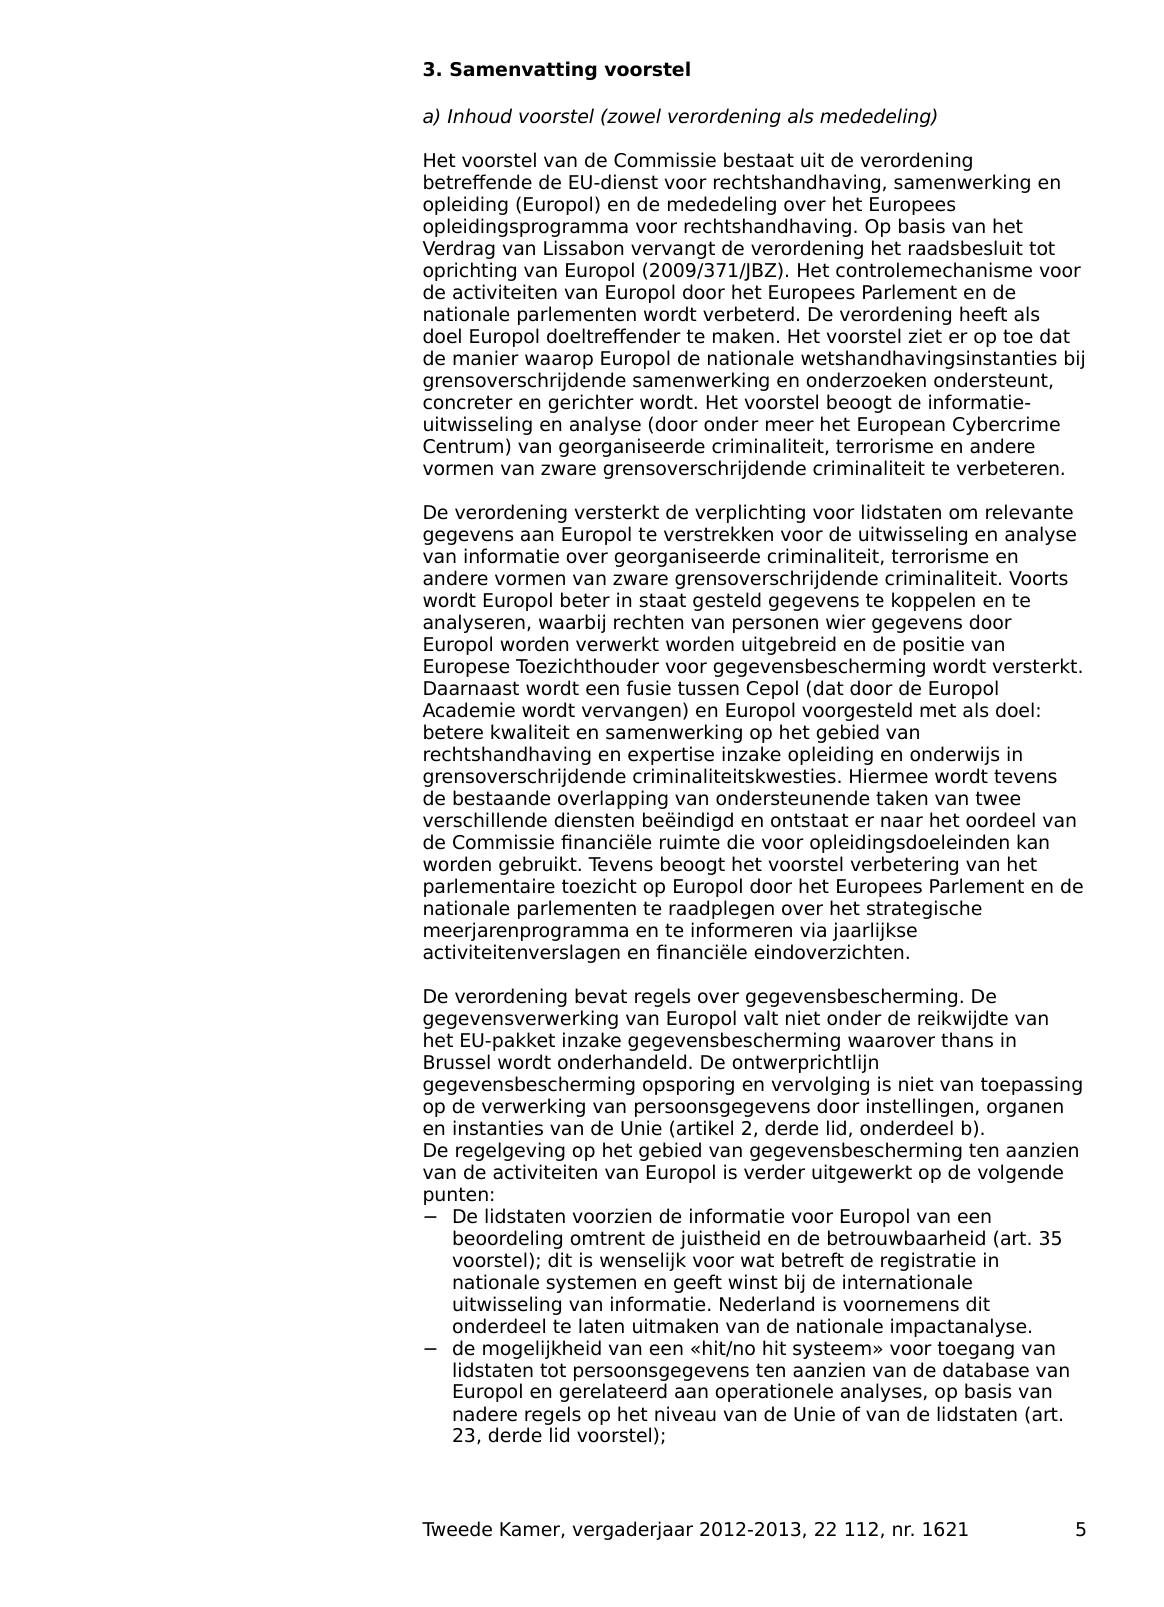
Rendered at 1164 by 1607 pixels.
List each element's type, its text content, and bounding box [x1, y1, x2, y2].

text − de mogelijkheid van een «hit/no hit systeem» voor toegang van lidstaten tot persoonsgegevens ten aanzien van de database van Europol en gerelateerd aan operationele analyses, op basis van nadere regels op het niveau van de Unie of van de lidstaten (art. 23, derde lid voorstel); [422, 1337, 1087, 1447]
text − De lidstaten voorzien de informatie voor Europol van een beoordeling omtrent de juistheid en de betrouwbaarheid (art. 35 voorstel); dit is wenselijk voor wat betreft de registratie in nationale systemen en geeft winst bij de internationale uitwisseling van informatie. Nederland is voornemens dit onderdeel te laten uitmaken van de nationale impactanalyse. [422, 1206, 1087, 1337]
text De verordening bevat regels over gegevensbescherming. De gegevensverwerking van Europol valt niet onder de reikwijdte van het EU-pakket inzake gegevensbescherming waarover thans in Brussel wordt onderhandeld. De ontwerprichtlijn gegevensbescherming opsporing en vervolging is niet van toepassing op de verwerking van persoonsgegevens door instellingen, organen en instanties van de Unie (artikel 2, derde lid, onderdeel b). [422, 986, 1087, 1140]
subtitle 3. Samenvatting voorstel [422, 59, 1087, 81]
text De verordening versterkt de verplichting voor lidstaten om relevante gegevens aan Europol te verstrekken voor de uitwisseling en analyse van informatie over georganiseerde criminaliteit, terrorisme en andere vormen van zware grensoverschrijdende criminaliteit. Voorts wordt Europol beter in staat gesteld gegevens te koppelen en te analyseren, waarbij rechten van personen wier gegevens door Europol worden verwerkt worden uitgebreid en de positie van Europese Toezichthouder voor gegevensbescherming wordt versterkt. Daarnaast wordt een fusie tussen Cepol (dat door de Europol Academie wordt vervangen) en Europol voorgesteld met als doel: betere kwaliteit en samenwerking op het gebied van rechtshandhaving en expertise inzake opleiding en onderwijs in grensoverschrijdende criminaliteitskwesties. Hiermee wordt tevens de bestaande overlapping van ondersteunende taken van twee verschillende diensten beëindigd en ontstaat er naar het oordeel van de Commissie financiële ruimte die voor opleidingsdoeleinden kan worden gebruikt. Tevens beoogt het voorstel verbetering van het parlementaire toezicht op Europol door het Europees Parlement en de nationale parlementen te raadplegen over het strategische meerjarenprogramma en te informeren via jaarlijkse activiteitenverslagen en financiële eindoverzichten. [422, 502, 1087, 964]
text De regelgeving op het gebied van gegevensbescherming ten aanzien van de activiteiten van Europol is verder uitgewerkt op de volgende punten: [422, 1140, 1087, 1206]
text Het voorstel van de Commissie bestaat uit de verordening betreffende de EU-dienst voor rechtshandhaving, samenwerking en opleiding (Europol) en de mededeling over het Europees opleidingsprogramma voor rechtshandhaving. Op basis van het Verdrag van Lissabon vervangt de verordening het raadsbesluit tot oprichting van Europol (2009/371/JBZ). Het controlemechanisme voor de activiteiten van Europol door het Europees Parlement en de nationale parlementen wordt verbeterd. De verordening heeft als doel Europol doeltreffender te maken. Het voorstel ziet er op toe dat de manier waarop Europol de nationale wetshandhavingsinstanties bij grensoverschrijdende samenwerking en onderzoeken ondersteunt, concreter en gerichter wordt. Het voorstel beoogt de informatie-uitwisseling en analyse (door onder meer het European Cybercrime Centrum) van georganiseerde criminaliteit, terrorisme en andere vormen van zware grensoverschrijdende criminaliteit te verbeteren. [422, 150, 1087, 480]
subtitle a) Inhoud voorstel (zowel verordening als mededeling) [422, 106, 1087, 128]
